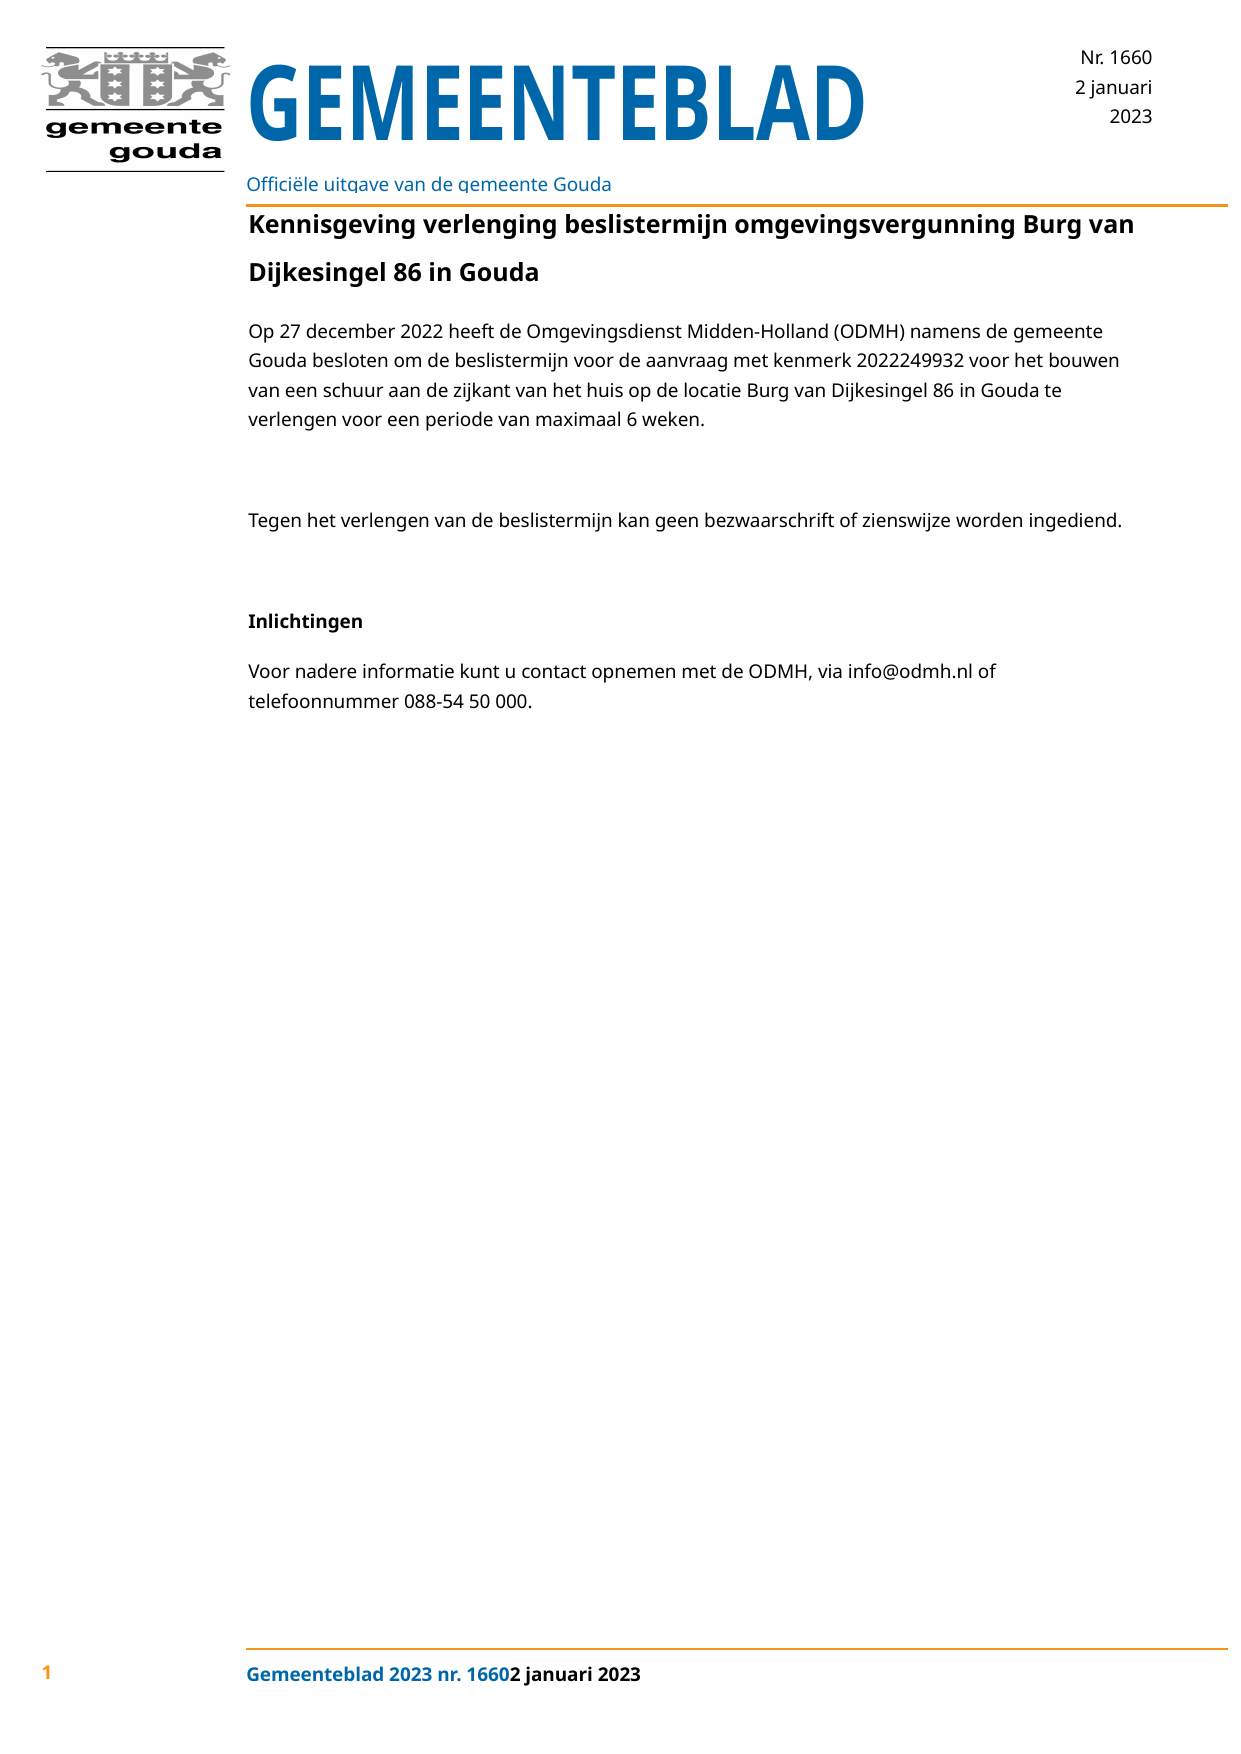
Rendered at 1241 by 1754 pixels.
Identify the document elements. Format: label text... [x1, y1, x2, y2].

text Op 27 december 2022 heeft de Omgevingsdienst Midden-Holland (ODMH) namens de gemeente Gouda besloten om de beslistermijn voor de aanvraag met kenmerk 2022249932 voor het bouwen van een schuur aan de zijkant van het huis op de locatie Burg van Dijkesingel 86 in Gouda te verlengen voor een periode van maximaal 6 weken. [248, 318, 1152, 432]
text Voor nadere informatie kunt u contact opnemen met de ODMH, via info@odmh.nl of telefoonnummer 088-54 50 000. [248, 659, 1152, 714]
text Kennisgeving verlenging beslistermijn omgevingsvergunning Burg van Dijkesingel 86 in Gouda [248, 207, 1152, 288]
picture [41, 47, 231, 172]
text Inlichtingen [248, 608, 1152, 634]
text Tegen het verlengen van de beslistermijn kan geen bezwaarschrift of zienswijze worden ingediend. [248, 507, 1152, 533]
